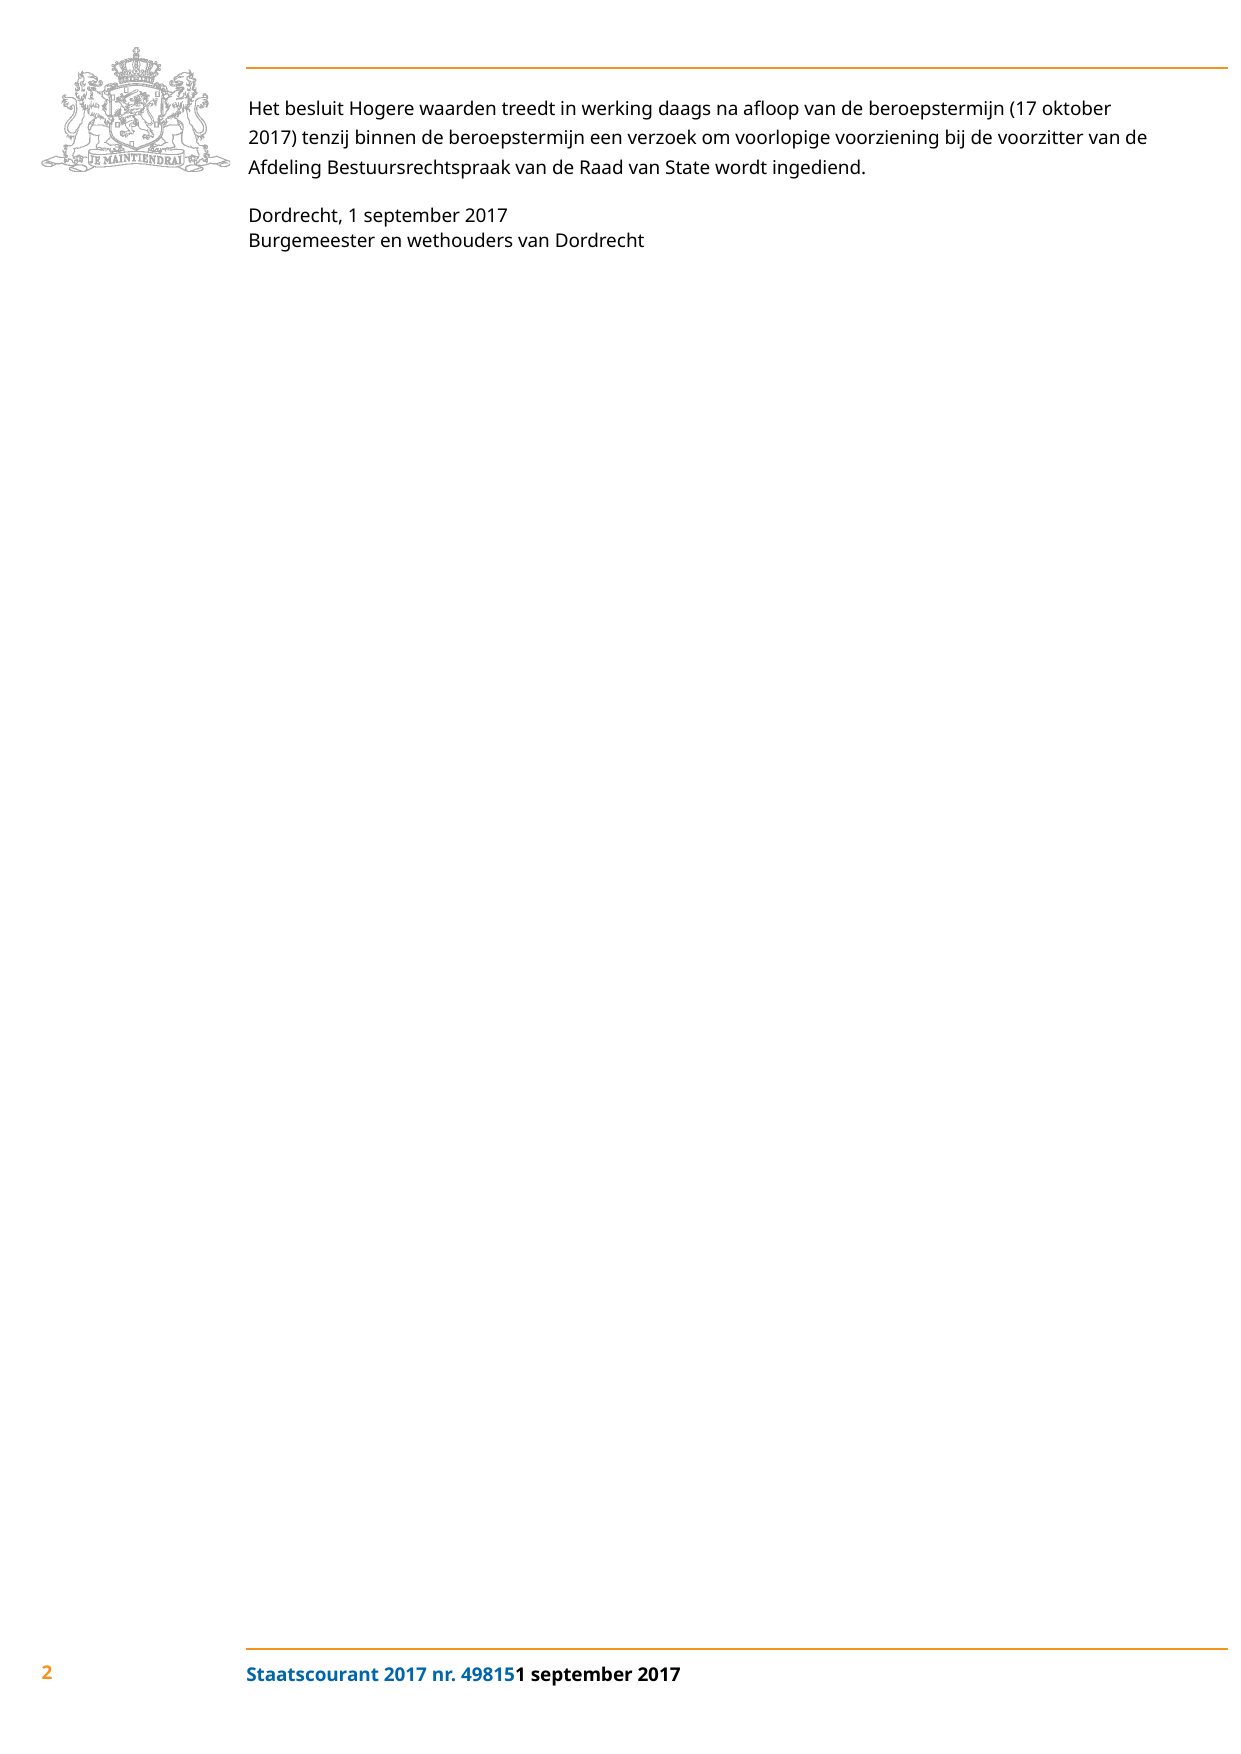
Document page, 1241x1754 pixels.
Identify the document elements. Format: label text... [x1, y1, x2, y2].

text Het besluit Hogere waarden treedt in werking daags na afloop van de beroepstermijn (17 oktober 2017) tenzij binnen de beroepstermijn een verzoek om voorlopige voorziening bij de voorzitter van de Afdeling Bestuursrechtspraak van de Raad van State wordt ingediend. [248, 95, 1152, 180]
text Burgemeester en wethouders van Dordrecht [248, 227, 1152, 253]
text Dordrecht, 1 september 2017 [248, 202, 1152, 227]
picture [41, 47, 231, 172]
